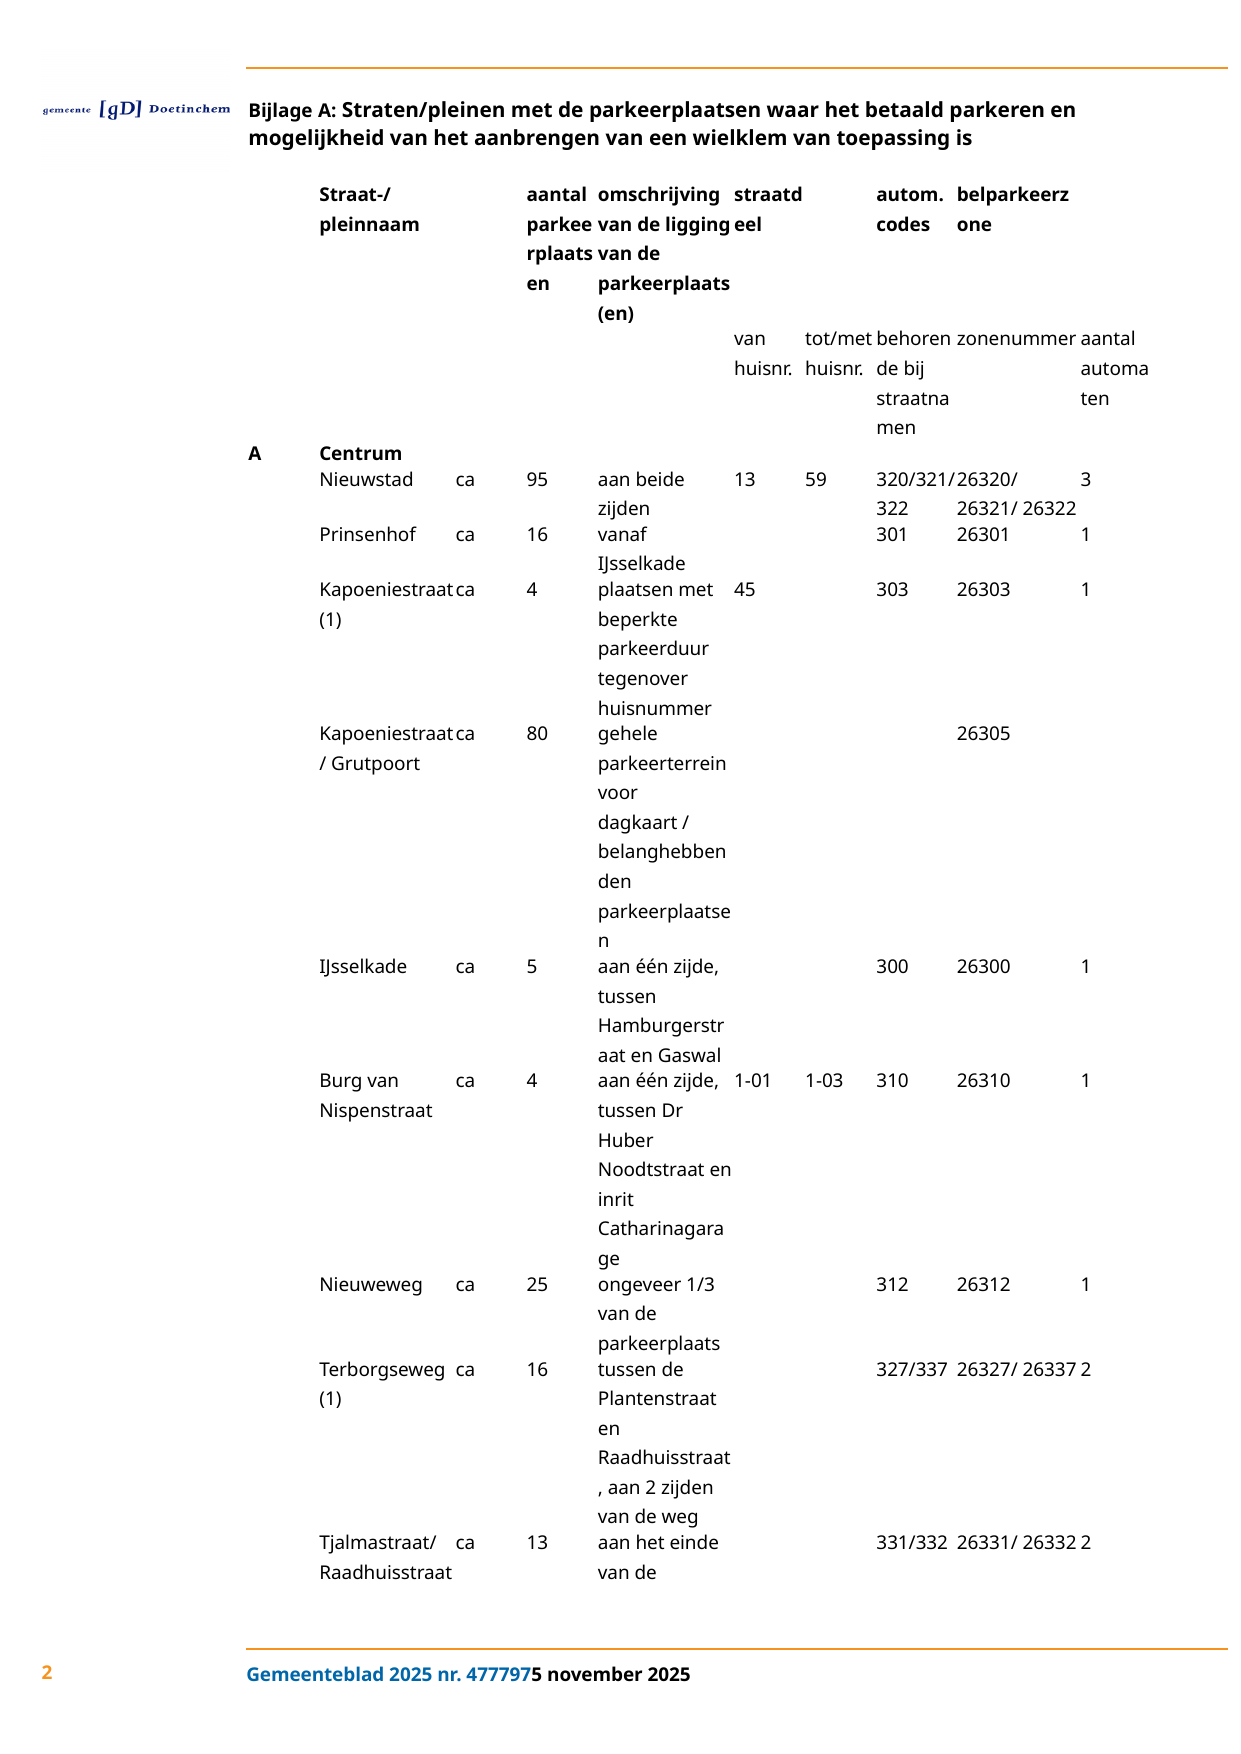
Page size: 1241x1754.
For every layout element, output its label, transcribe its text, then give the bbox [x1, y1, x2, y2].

table_cell [876, 720, 957, 953]
table_header [805, 181, 876, 326]
table_cell 312 [876, 1271, 957, 1356]
table_cell 1 [1080, 953, 1152, 1068]
table_cell 1 [1080, 1271, 1152, 1356]
table_header autom. codes [876, 181, 957, 326]
table_cell ca [455, 1356, 526, 1529]
table_cell plaatsen met beperkte parkeerduur tegenover huisnummer [598, 576, 734, 720]
table_cell A [248, 440, 319, 466]
table_cell 1 [1080, 1068, 1152, 1271]
table_cell gehele parkeerterrein voor dagkaart / belanghebbenden parkeerplaatsen [598, 720, 734, 953]
table_cell tussen de Plantenstraat en Raadhuisstraat, aan 2 zijden van de weg [598, 1356, 734, 1529]
table_cell [248, 466, 319, 521]
table_cell 303 [876, 576, 957, 720]
table_cell [248, 953, 319, 1068]
table_cell 26301 [957, 521, 1080, 576]
table_cell Kapoeniestraat (1) [319, 576, 455, 720]
picture [41, 47, 231, 172]
table_cell [248, 720, 319, 953]
table_cell [734, 440, 805, 466]
table_cell 26327/ 26337 [957, 1356, 1080, 1529]
table_cell 26305 [957, 720, 1080, 953]
table_cell [455, 440, 526, 466]
table_cell 1-03 [805, 1068, 876, 1271]
table_cell 26312 [957, 1271, 1080, 1356]
table_cell ca [455, 576, 526, 720]
table_cell Prinsenhof [319, 521, 455, 576]
table_cell [598, 440, 734, 466]
table_cell [805, 953, 876, 1068]
table_cell [805, 521, 876, 576]
table_cell 331/332 [876, 1530, 957, 1585]
table_cell [455, 326, 526, 440]
table_header aantal parkeerplaatsen [526, 181, 598, 326]
table_cell [248, 326, 319, 440]
table_cell aan het einde van de [598, 1530, 734, 1585]
table_cell 26303 [957, 576, 1080, 720]
table_cell [248, 1271, 319, 1356]
table_cell tot/met huisnr. [805, 326, 876, 440]
table_header [455, 181, 526, 326]
table_cell 320/321/322 [876, 466, 957, 521]
table_cell ongeveer 1/3 van de parkeerplaats [598, 1271, 734, 1356]
table_cell Nieuwstad [319, 466, 455, 521]
table_cell [319, 326, 455, 440]
table_cell vanaf IJsselkade [598, 521, 734, 576]
table_cell 59 [805, 466, 876, 521]
table_header [248, 181, 319, 326]
table_cell IJsselkade [319, 953, 455, 1068]
table_cell 300 [876, 953, 957, 1068]
table_cell [876, 440, 957, 466]
table_cell behorende bij straatnamen [876, 326, 957, 440]
table_cell 2 [1080, 1356, 1152, 1529]
table_cell 4 [526, 576, 598, 720]
table_cell 26310 [957, 1068, 1080, 1271]
table_cell aantal automaten [1080, 326, 1152, 440]
table_cell [734, 720, 805, 953]
table_cell 1-01 [734, 1068, 805, 1271]
table_cell 3 [1080, 466, 1152, 521]
table_header belparkeerzone [957, 181, 1080, 326]
table_cell 26300 [957, 953, 1080, 1068]
table_cell [957, 440, 1080, 466]
table_cell Nieuweweg [319, 1271, 455, 1356]
table_cell 327/337 [876, 1356, 957, 1529]
table_cell [526, 440, 598, 466]
table_cell [248, 521, 319, 576]
table_cell [1080, 720, 1152, 953]
table_cell 301 [876, 521, 957, 576]
table_cell Burg van Nispenstraat [319, 1068, 455, 1271]
table_cell 5 [526, 953, 598, 1068]
table_cell 26331/ 26332 [957, 1530, 1080, 1585]
table_cell [734, 1530, 805, 1585]
table_cell 13 [526, 1530, 598, 1585]
table_cell 95 [526, 466, 598, 521]
table_cell 1 [1080, 521, 1152, 576]
table_cell Tjalmastraat/Raadhuisstraat [319, 1530, 455, 1585]
table_cell ca [455, 521, 526, 576]
table_cell 45 [734, 576, 805, 720]
table_cell [248, 576, 319, 720]
table_header straatdeel [734, 181, 805, 326]
table_cell [805, 440, 876, 466]
table_cell [805, 576, 876, 720]
table_cell [805, 1356, 876, 1529]
table_cell [734, 521, 805, 576]
table_cell ca [455, 1271, 526, 1356]
table_cell Centrum [319, 440, 455, 466]
table_cell 13 [734, 466, 805, 521]
table_cell zonenummer [957, 326, 1080, 440]
table_cell [248, 1068, 319, 1271]
table_header Straat-/pleinnaam [319, 181, 455, 326]
table_cell ca [455, 466, 526, 521]
table_cell [734, 1356, 805, 1529]
table_cell ca [455, 1530, 526, 1585]
table_cell [248, 1530, 319, 1585]
table_cell 26320/ 26321/ 26322 [957, 466, 1080, 521]
table_cell [248, 1356, 319, 1529]
table_cell 16 [526, 1356, 598, 1529]
table_cell [1080, 440, 1152, 466]
table_cell 16 [526, 521, 598, 576]
table_cell ca [455, 1068, 526, 1271]
table_cell aan één zijde, tussen Hamburgerstraat en Gaswal [598, 953, 734, 1068]
table_cell 80 [526, 720, 598, 953]
table_cell 310 [876, 1068, 957, 1271]
table_cell [598, 326, 734, 440]
table_cell ca [455, 720, 526, 953]
table_cell [805, 1271, 876, 1356]
table_cell [805, 720, 876, 953]
table_cell [734, 953, 805, 1068]
table_cell [526, 326, 598, 440]
table_cell Kapoeniestraat / Grutpoort [319, 720, 455, 953]
table_cell 2 [1080, 1530, 1152, 1585]
table_cell Terborgseweg (1) [319, 1356, 455, 1529]
table_cell 25 [526, 1271, 598, 1356]
table_cell ca [455, 953, 526, 1068]
table_cell [734, 1271, 805, 1356]
table_header [1080, 181, 1152, 326]
table_cell aan één zijde, tussen Dr Huber Noodtstraat en inrit Catharinagarage [598, 1068, 734, 1271]
table_cell 4 [526, 1068, 598, 1271]
table_cell 1 [1080, 576, 1152, 720]
text Bijlage A: Straten/pleinen met de parkeerplaatsen waar het betaald parkeren en mogelijkheid van het aanbrengen van een wielklem van toepassing is [248, 95, 1152, 152]
table_header omschrijving van de ligging van de parkeerplaats(en) [598, 181, 734, 326]
table_cell van huisnr. [734, 326, 805, 440]
table_cell aan beide zijden [598, 466, 734, 521]
table_cell [805, 1530, 876, 1585]
